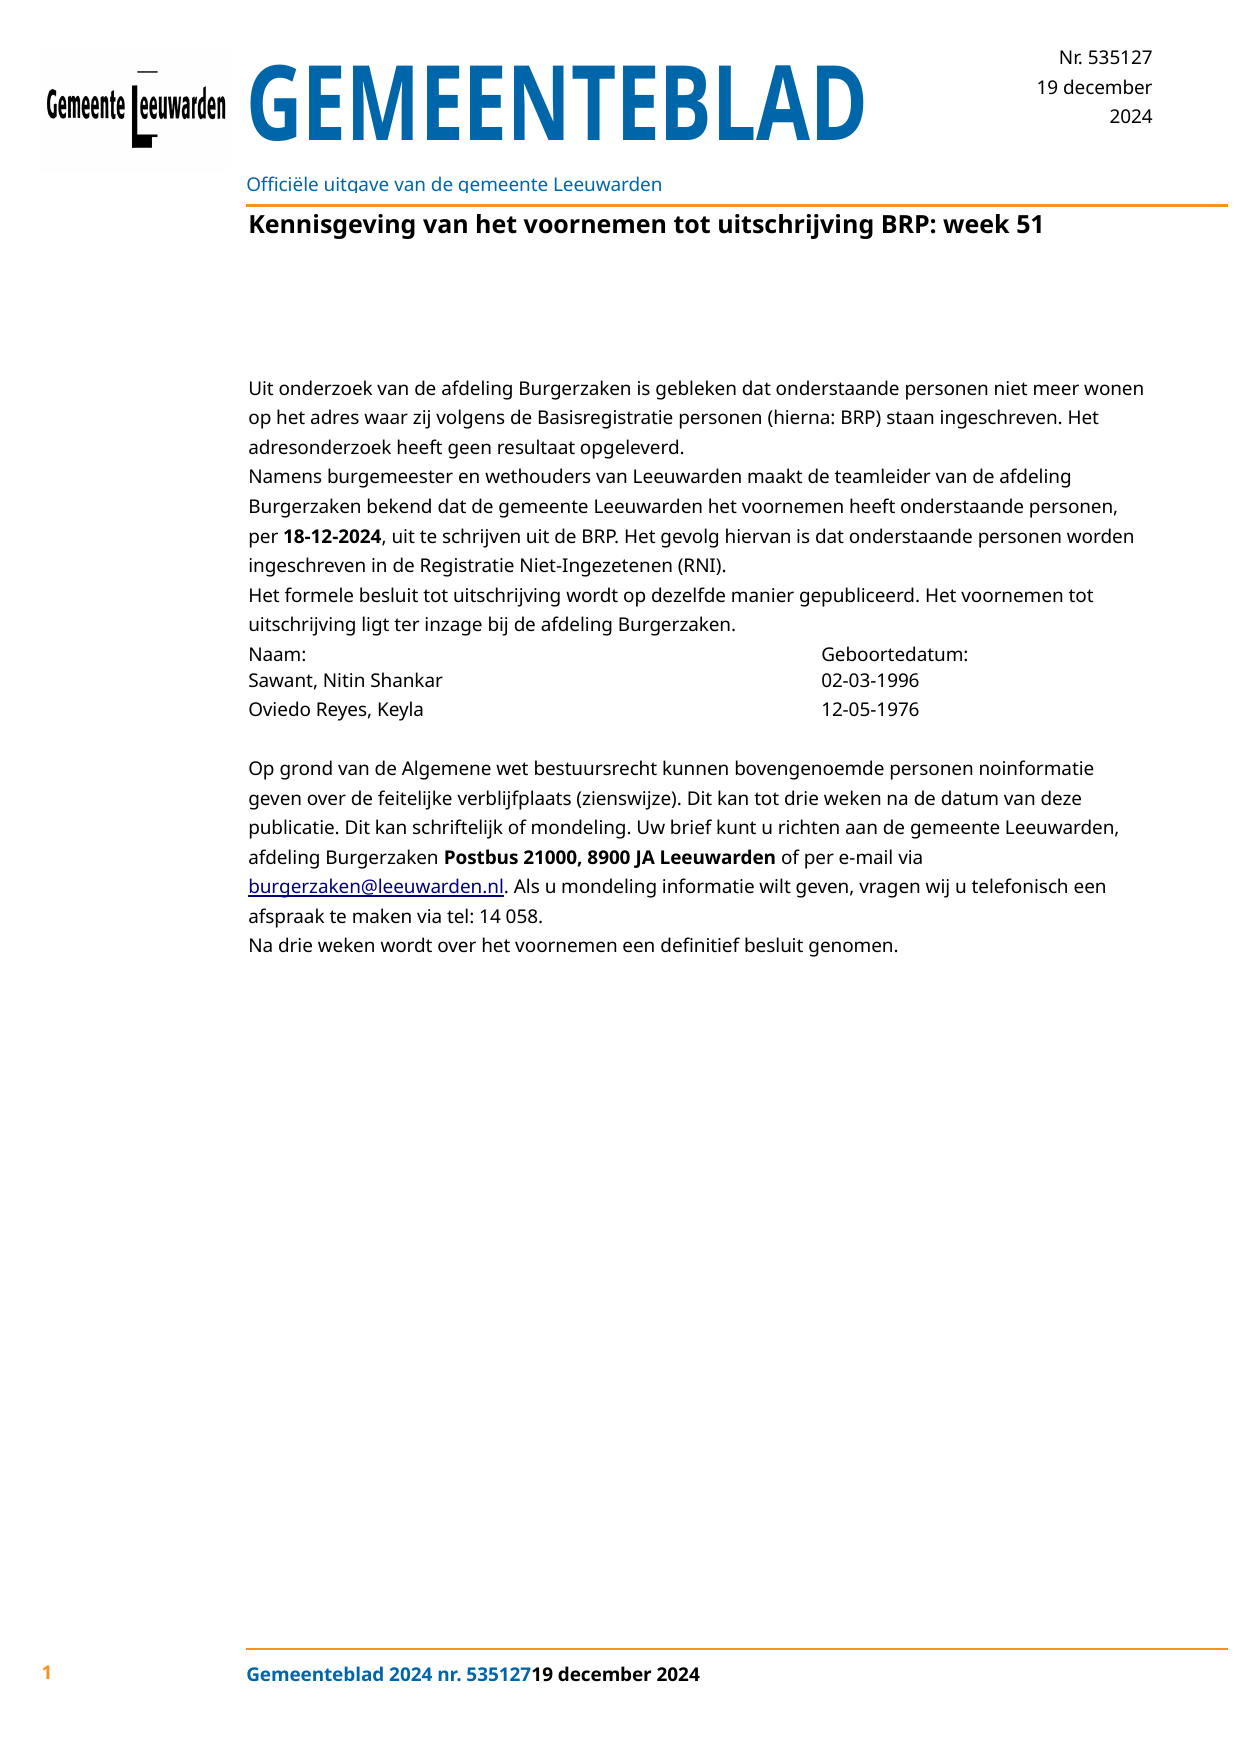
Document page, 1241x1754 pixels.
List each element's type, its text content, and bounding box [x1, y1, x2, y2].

text Het formele besluit tot uitschrijving wordt op dezelfde manier gepubliceerd. Het voornemen tot uitschrijving ligt ter inzage bij de afdeling Burgerzaken. [248, 582, 1152, 637]
table_header Naam: [248, 641, 821, 667]
text Kennisgeving van het voornemen tot uitschrijving BRP: week 51 [248, 207, 1152, 241]
table_header Geboortedatum: [821, 641, 1152, 667]
table_cell Sawant, Nitin Shankar Oviedo Reyes, Keyla [248, 667, 821, 722]
text Na drie weken wordt over het voornemen een definitief besluit genomen. [248, 933, 1152, 958]
picture [41, 47, 231, 172]
text Uit onderzoek van de afdeling Burgerzaken is gebleken dat onderstaande personen niet meer wonen op het adres waar zij volgens de Basisregistratie personen (hierna: BRP) staan ingeschreven. Het adresonderzoek heeft geen resultaat opgeleverd. [248, 375, 1152, 460]
text Op grond van de Algemene wet bestuursrecht kunnen bovengenoemde personen noinformatie geven over de feitelijke verblijfplaats (zienswijze). Dit kan tot drie weken na de datum van deze publicatie. Dit kan schriftelijk of mondeling. Uw brief kunt u richten aan de gemeente Leeuwarden, afdeling Burgerzaken Postbus 21000, 8900 JA Leeuwarden of per e-mail via burgerzaken@leeuwarden.nl. Als u mondeling informatie wilt geven, vragen wij u telefonisch een afspraak te maken via tel: 14 058. [248, 755, 1152, 929]
table_cell 02-03-1996 12-05-1976 [821, 667, 1152, 722]
text Namens burgemeester en wethouders van Leeuwarden maakt de teamleider van de afdeling Burgerzaken bekend dat de gemeente Leeuwarden het voornemen heeft onderstaande personen, per 18-12-2024, uit te schrijven uit de BRP. Het gevolg hiervan is dat onderstaande personen worden ingeschreven in de Registratie Niet-Ingezetenen (RNI). [248, 464, 1152, 578]
